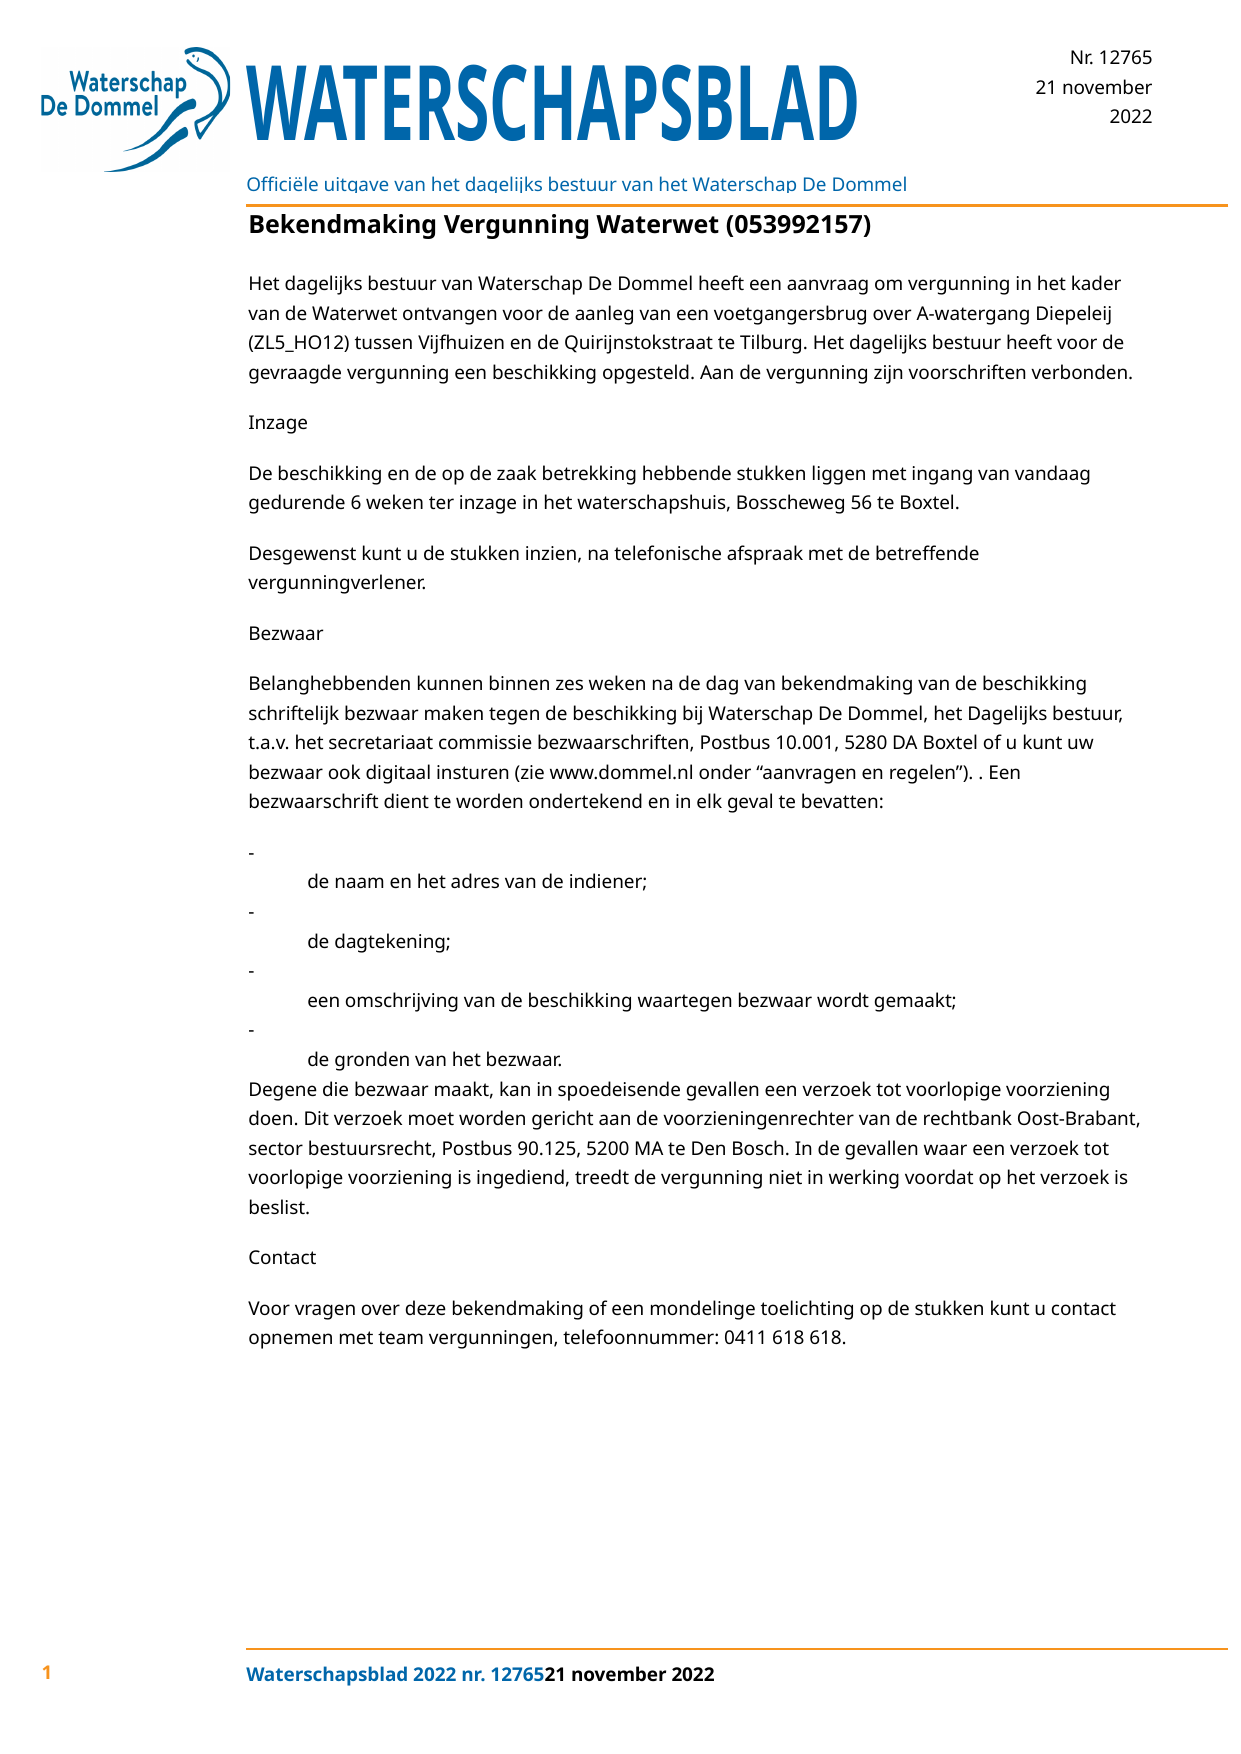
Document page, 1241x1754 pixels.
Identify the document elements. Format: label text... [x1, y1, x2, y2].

list de naam en het adres van de indiener; [248, 869, 1152, 894]
list de gronden van het bezwaar. [248, 1046, 1152, 1072]
text Degene die bezwaar maakt, kan in spoedeisende gevallen een verzoek tot voorlopige voorziening doen. Dit verzoek moet worden gericht aan de voorzieningenrechter van de rechtbank Oost-Brabant, sector bestuursrecht, Postbus 90.125, 5200 MA te Den Bosch. In de gevallen waar een verzoek tot voorlopige voorziening is ingediend, treedt de vergunning niet in werking voordat op het verzoek is beslist. [248, 1076, 1152, 1220]
text Bezwaar [248, 620, 1152, 646]
picture [45, 99, 51, 111]
picture [198, 118, 210, 131]
list de dagtekening; [248, 928, 1152, 953]
text De beschikking en de op de zaak betrekking hebbende stukken liggen met ingang van vandaag gedurende 6 weken ter inzage in het waterschapshuis, Bosscheweg 56 te Boxtel. [248, 460, 1152, 515]
text Bekendmaking Vergunning Waterwet (053992157) [248, 207, 1152, 241]
text Belanghebbenden kunnen binnen zes weken na de dag van bekendmaking van de beschikking schriftelijk bezwaar maken tegen de beschikking bij Waterschap De Dommel, het Dagelijks bestuur, t.a.v. het secretariaat commissie bezwaarschriften, Postbus 10.001, 5280 DA Boxtel of u kunt uw bezwaar ook digitaal insturen (zie www.dommel.nl onder “aanvragen en regelen”). . Een bezwaarschrift dient te worden ondertekend en in elk geval te bevatten: [248, 670, 1152, 814]
text Inzage [248, 409, 1152, 435]
text Voor vragen over deze bekendmaking of een mondelinge toelichting op de stukken kunt u contact opnemen met team vergunningen, telefoonnummer: 0411 618 618. [248, 1295, 1152, 1350]
picture [204, 47, 231, 76]
text Desgewenst kunt u de stukken inzien, na telefonische afspraak met de betreffende vergunningverlener. [248, 540, 1152, 595]
text Contact [248, 1244, 1152, 1270]
list een omschrijving van de beschikking waartegen bezwaar wordt gemaakt; [248, 987, 1152, 1013]
text Het dagelijks bestuur van Waterschap De Dommel heeft een aanvraag om vergunning in het kader van de Waterwet ontvangen voor de aanleg van een voetgangersbrug over A-watergang Diepeleij (ZL5_HO12) tussen Vijfhuizen en de Quirijnstokstraat te Tilburg. Het dagelijks bestuur heeft voor de gevraagde vergunning een beschikking opgesteld. Aan de vergunning zijn voorschriften verbonden. [248, 270, 1152, 385]
picture [41, 47, 231, 172]
